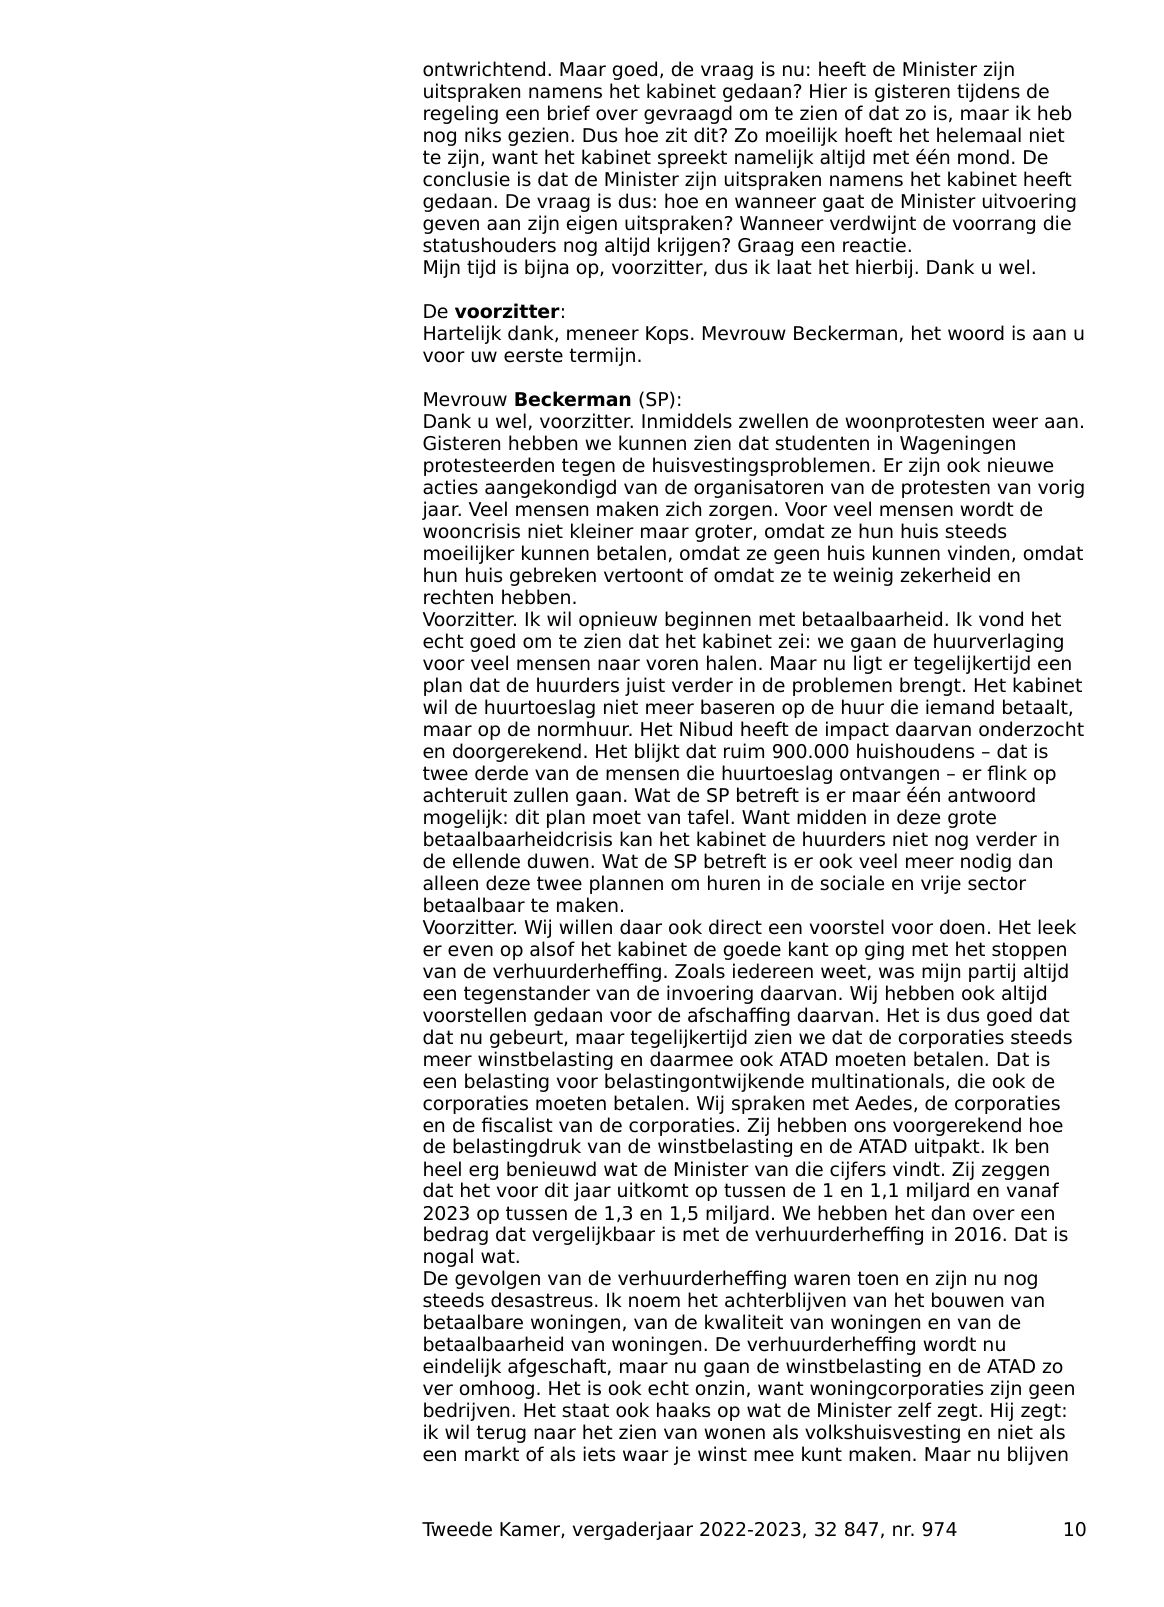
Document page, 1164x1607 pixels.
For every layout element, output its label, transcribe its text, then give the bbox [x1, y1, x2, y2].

text Hartelijk dank, meneer Kops. Mevrouw Beckerman, het woord is aan u voor uw eerste termijn. [422, 323, 1087, 367]
text Dank u wel, voorzitter. Inmiddels zwellen de woonprotesten weer aan. Gisteren hebben we kunnen zien dat studenten in Wageningen protesteerden tegen de huisvestingsproblemen. Er zijn ook nieuwe acties aangekondigd van de organisatoren van de protesten van vorig jaar. Veel mensen maken zich zorgen. Voor veel mensen wordt de wooncrisis niet kleiner maar groter, omdat ze hun huis steeds moeilijker kunnen betalen, omdat ze geen huis kunnen vinden, omdat hun huis gebreken vertoont of omdat ze te weinig zekerheid en rechten hebben. [422, 411, 1087, 609]
text Mijn tijd is bijna op, voorzitter, dus ik laat het hierbij. Dank u wel. [422, 257, 1087, 279]
text ontwrichtend. Maar goed, de vraag is nu: heeft de Minister zijn uitspraken namens het kabinet gedaan? Hier is gisteren tijdens de regeling een brief over gevraagd om te zien of dat zo is, maar ik heb nog niks gezien. Dus hoe zit dit? Zo moeilijk hoeft het helemaal niet te zijn, want het kabinet spreekt namelijk altijd met één mond. De conclusie is dat de Minister zijn uitspraken namens het kabinet heeft gedaan. De vraag is dus: hoe en wanneer gaat de Minister uitvoering geven aan zijn eigen uitspraken? Wanneer verdwijnt de voorrang die statushouders nog altijd krijgen? Graag een reactie. [422, 59, 1087, 257]
text Mevrouw Beckerman (SP): [422, 389, 1087, 411]
text De voorzitter: [422, 301, 1087, 323]
text Voorzitter. Ik wil opnieuw beginnen met betaalbaarheid. Ik vond het echt goed om te zien dat het kabinet zei: we gaan de huurverlaging voor veel mensen naar voren halen. Maar nu ligt er tegelijkertijd een plan dat de huurders juist verder in de problemen brengt. Het kabinet wil de huurtoeslag niet meer baseren op de huur die iemand betaalt, maar op de normhuur. Het Nibud heeft de impact daarvan onderzocht en doorgerekend. Het blijkt dat ruim 900.000 huishoudens – dat is twee derde van de mensen die huurtoeslag ontvangen – er flink op achteruit zullen gaan. Wat de SP betreft is er maar één antwoord mogelijk: dit plan moet van tafel. Want midden in deze grote betaalbaarheidcrisis kan het kabinet de huurders niet nog verder in de ellende duwen. Wat de SP betreft is er ook veel meer nodig dan alleen deze twee plannen om huren in de sociale en vrije sector betaalbaar te maken. [422, 609, 1087, 917]
text Voorzitter. Wij willen daar ook direct een voorstel voor doen. Het leek er even op alsof het kabinet de goede kant op ging met het stoppen van de verhuurderheffing. Zoals iedereen weet, was mijn partij altijd een tegenstander van de invoering daarvan. Wij hebben ook altijd voorstellen gedaan voor de afschaffing daarvan. Het is dus goed dat dat nu gebeurt, maar tegelijkertijd zien we dat de corporaties steeds meer winstbelasting en daarmee ook ATAD moeten betalen. Dat is een belasting voor belastingontwijkende multinationals, die ook de corporaties moeten betalen. Wij spraken met Aedes, de corporaties en de fiscalist van de corporaties. Zij hebben ons voorgerekend hoe de belastingdruk van de winstbelasting en de ATAD uitpakt. Ik ben heel erg benieuwd wat de Minister van die cijfers vindt. Zij zeggen dat het voor dit jaar uitkomt op tussen de 1 en 1,1 miljard en vanaf 2023 op tussen de 1,3 en 1,5 miljard. We hebben het dan over een bedrag dat vergelijkbaar is met de verhuurderheffing in 2016. Dat is nogal wat. [422, 917, 1087, 1268]
text De gevolgen van de verhuurderheffing waren toen en zijn nu nog steeds desastreus. Ik noem het achterblijven van het bouwen van betaalbare woningen, van de kwaliteit van woningen en van de betaalbaarheid van woningen. De verhuurderheffing wordt nu eindelijk afgeschaft, maar nu gaan de winstbelasting en de ATAD zo ver omhoog. Het is ook echt onzin, want woningcorporaties zijn geen bedrijven. Het staat ook haaks op wat de Minister zelf zegt. Hij zegt: ik wil terug naar het zien van wonen als volkshuisvesting en niet als een markt of als iets waar je winst mee kunt maken. Maar nu blijven [422, 1268, 1087, 1466]
